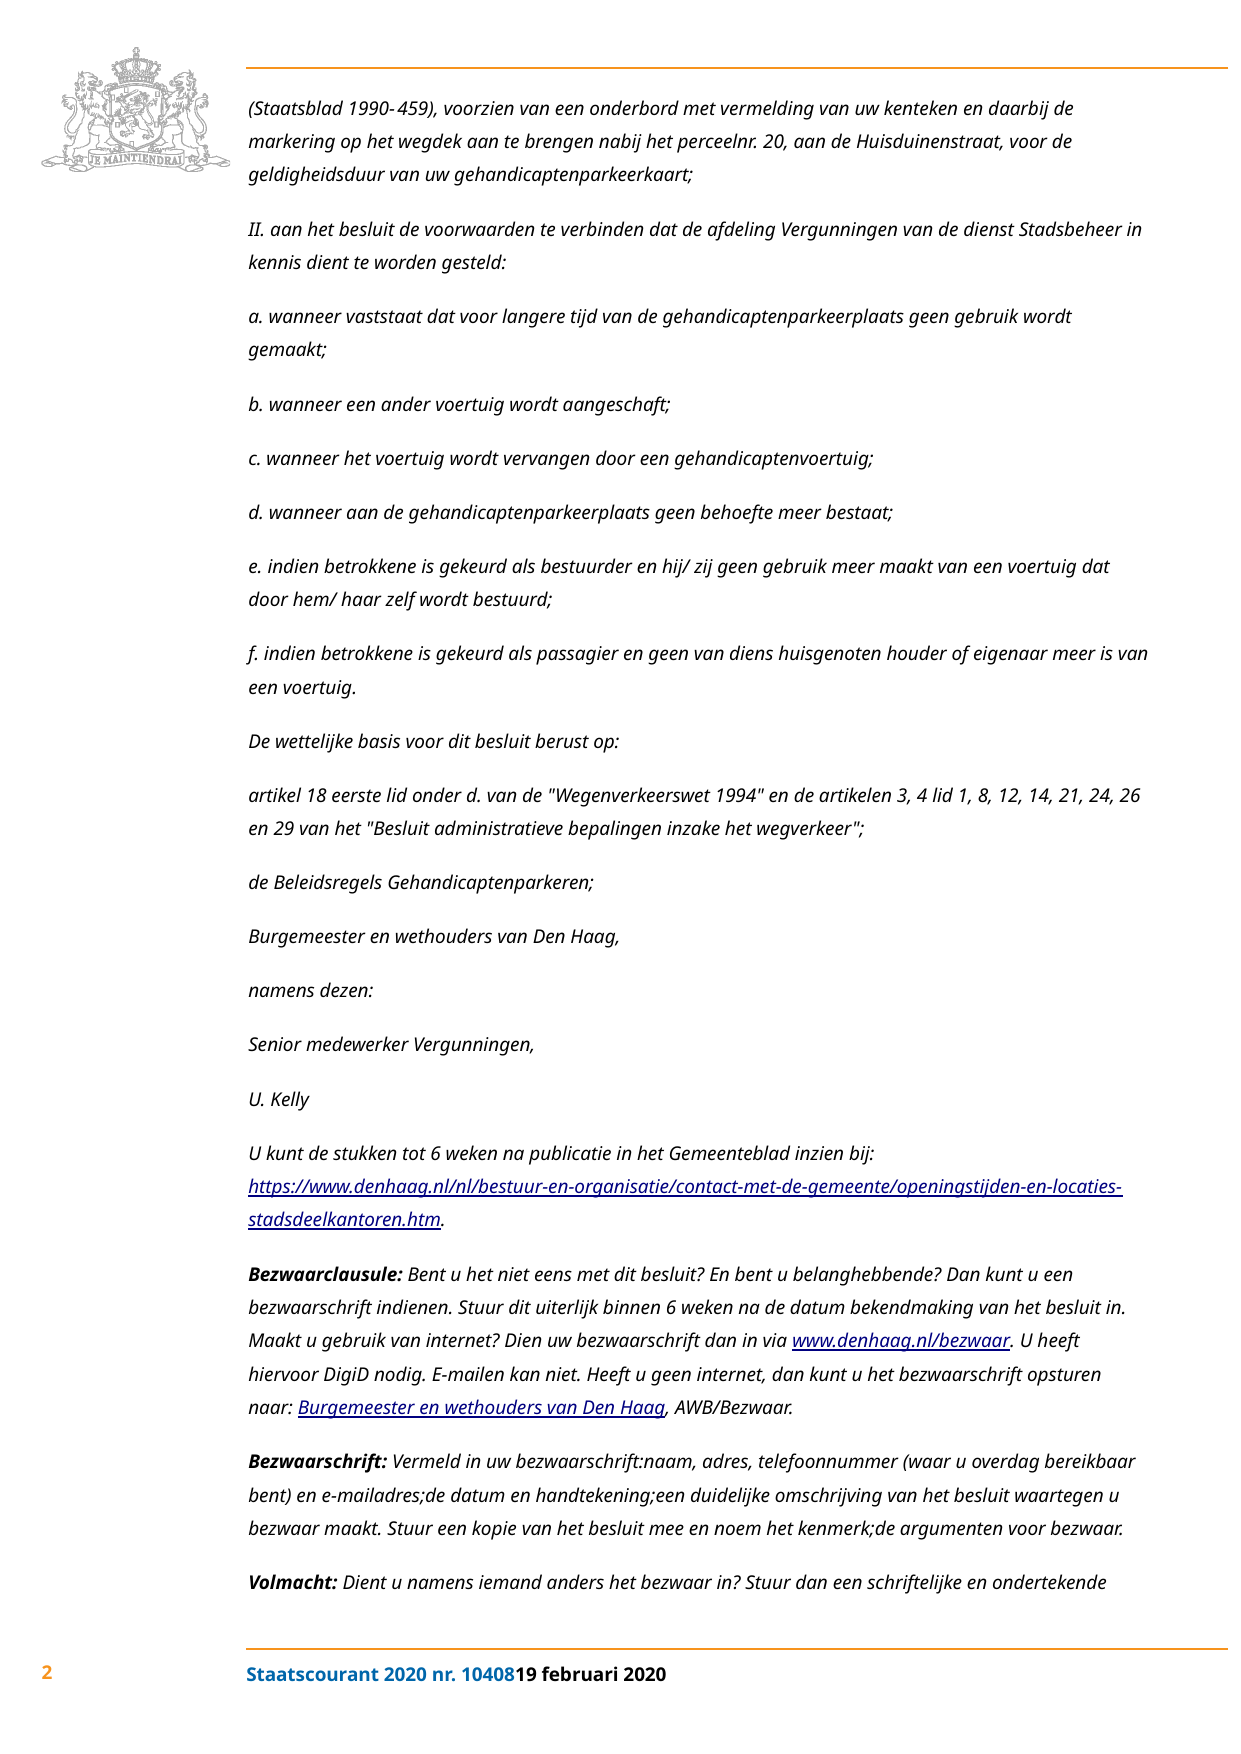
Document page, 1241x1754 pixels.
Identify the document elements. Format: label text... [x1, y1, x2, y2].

text b. wanneer een ander voertuig wordt aangeschaft; [248, 391, 1152, 416]
text de Beleidsregels Gehandicaptenparkeren; [248, 869, 1152, 895]
text a. wanneer vaststaat dat voor langere tijd van de gehandicaptenparkeerplaats geen gebruik wordt gemaakt; [248, 303, 1152, 362]
text Bezwaarschrift: Vermeld in uw bezwaarschrift:naam, adres, telefoonnummer (waar u overdag bereikbaar bent) en e-mailadres;de datum en handtekening;een duidelijke omschrijving van het besluit waartegen u bezwaar maakt. Stuur een kopie van het besluit mee en noem het kenmerk;de argumenten voor bezwaar. [248, 1448, 1152, 1541]
picture [41, 47, 231, 172]
text II. aan het besluit de voorwaarden te verbinden dat de afdeling Vergunningen van de dienst Stadsbeheer in kennis dient te worden gesteld: [248, 216, 1152, 275]
text namens dezen: [248, 978, 1152, 1003]
text c. wanneer het voertuig wordt vervangen door een gehandicaptenvoertuig; [248, 445, 1152, 471]
text e. indien betrokkene is gekeurd als bestuurder en hij/ zij geen gebruik meer maakt van een voertuig dat door hem/ haar zelf wordt bestuurd; [248, 553, 1152, 612]
text (Staatsblad 1990‑459), voorzien van een onderbord met vermelding van uw kenteken en daarbij de markering op het wegdek aan te brengen nabij het perceelnr. 20, aan de Huisduinenstraat, voor de geldigheidsduur van uw gehandicaptenparkeerkaart; [248, 95, 1152, 187]
text De wettelijke basis voor dit besluit berust op: [248, 728, 1152, 754]
text U kunt de stukken tot 6 weken na publicatie in het Gemeenteblad inzien bij: https://www.denhaag.nl/nl/bestuur-en-organisatie/contact-met-de-gemeente/openingstijden-en-locaties-stadsdeelkantoren.htm. [248, 1140, 1152, 1232]
text f. indien betrokkene is gekeurd als passagier en geen van diens huisgenoten houder of eigenaar meer is van een voertuig. [248, 640, 1152, 699]
text Senior medewerker Vergunningen, [248, 1032, 1152, 1057]
text d. wanneer aan de gehandicaptenparkeerplaats geen behoefte meer bestaat; [248, 499, 1152, 524]
text Burgemeester en wethouders van Den Haag, [248, 923, 1152, 949]
text Volmacht: Dient u namens iemand anders het bezwaar in? Stuur dan een schriftelijke en ondertekende [248, 1569, 1152, 1595]
text U. Kelly [248, 1086, 1152, 1111]
text artikel 18 eerste lid onder d. van de "Wegenverkeerswet 1994" en de artikelen 3, 4 lid 1, 8, 12, 14, 21, 24, 26 en 29 van het "Besluit administratieve bepalingen inzake het wegverkeer"; [248, 782, 1152, 841]
text Bezwaarclausule: Bent u het niet eens met dit besluit? En bent u belanghebbende? Dan kunt u een bezwaarschrift indienen. Stuur dit uiterlijk binnen 6 weken na de datum bekendmaking van het besluit in. Maakt u gebruik van internet? Dien uw bezwaarschrift dan in via www.denhaag.nl/bezwaar. U heeft hiervoor DigiD nodig. E-mailen kan niet. Heeft u geen internet, dan kunt u het bezwaarschrift opsturen naar: Burgemeester en wethouders van Den Haag, AWB/Bezwaar. [248, 1261, 1152, 1420]
